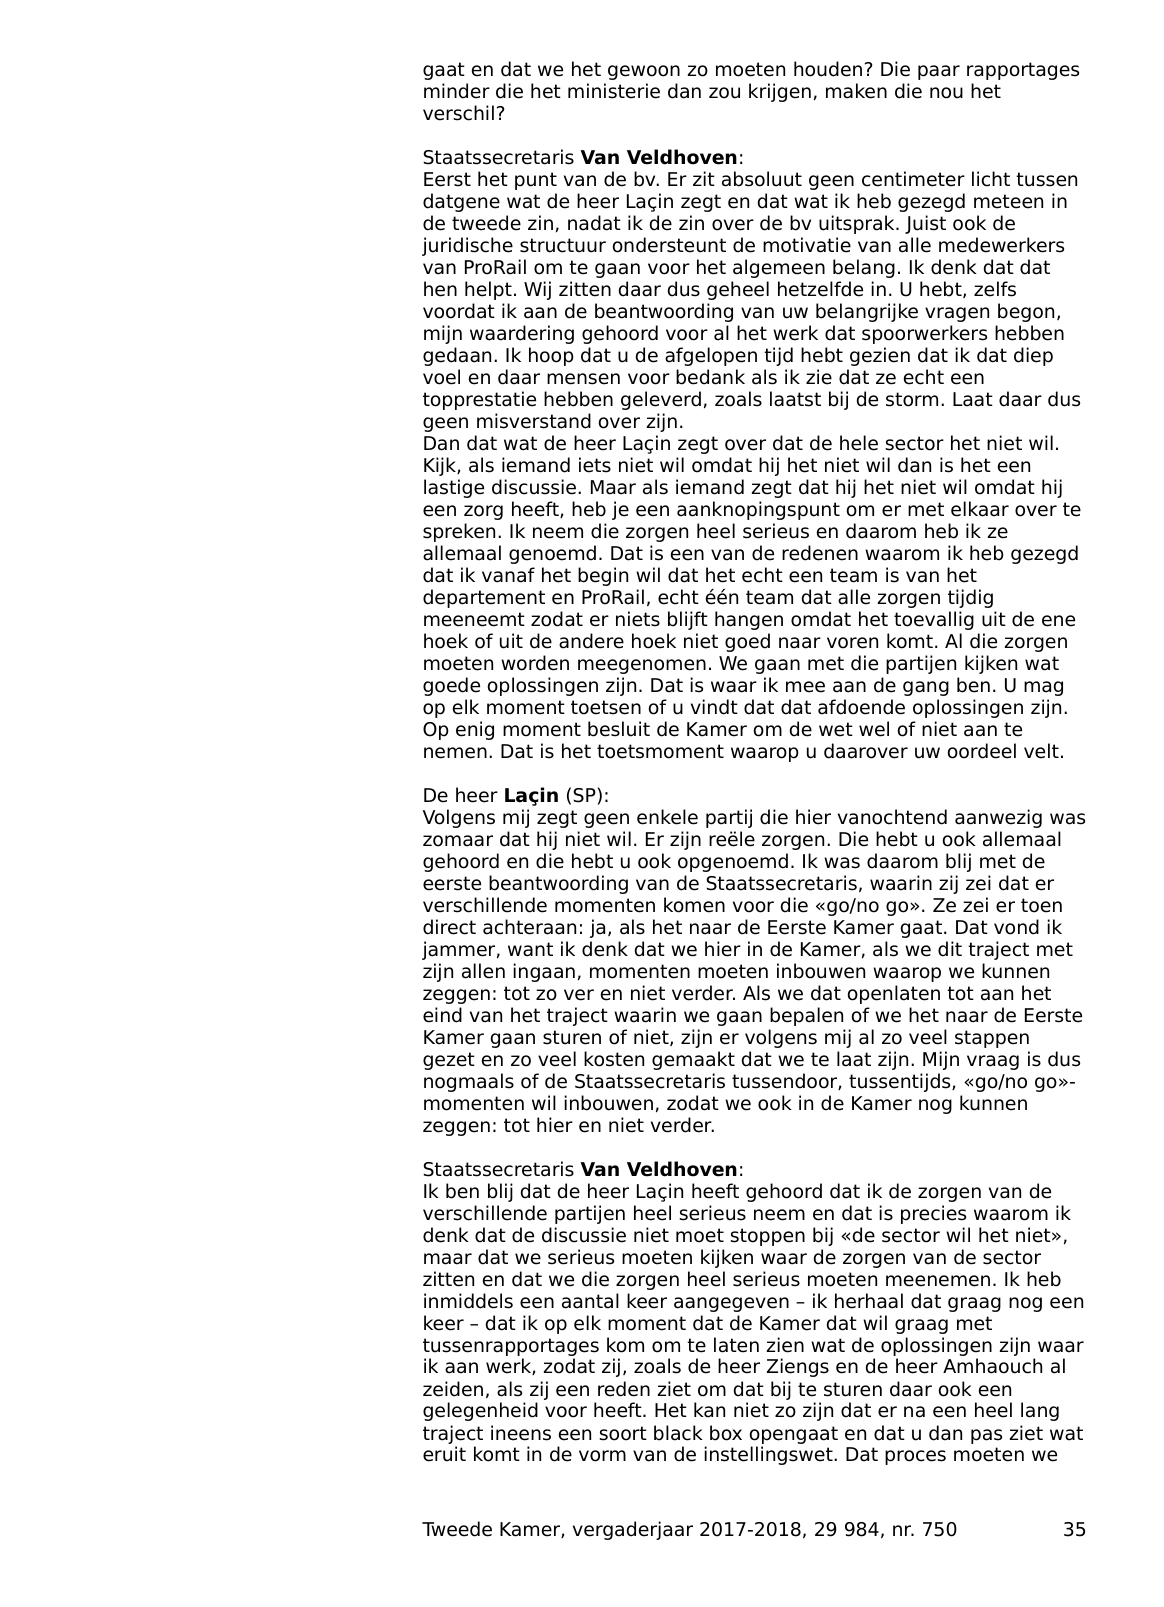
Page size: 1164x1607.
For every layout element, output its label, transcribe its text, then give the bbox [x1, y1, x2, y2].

text Staatssecretaris Van Veldhoven: [422, 147, 1087, 169]
text gaat en dat we het gewoon zo moeten houden? Die paar rapportages minder die het ministerie dan zou krijgen, maken die nou het verschil? [422, 59, 1087, 125]
text Dan dat wat de heer Laçin zegt over dat de hele sector het niet wil. Kijk, als iemand iets niet wil omdat hij het niet wil dan is het een lastige discussie. Maar als iemand zegt dat hij het niet wil omdat hij een zorg heeft, heb je een aanknopingspunt om er met elkaar over te spreken. Ik neem die zorgen heel serieus en daarom heb ik ze allemaal genoemd. Dat is een van de redenen waarom ik heb gezegd dat ik vanaf het begin wil dat het echt een team is van het departement en ProRail, echt één team dat alle zorgen tijdig meeneemt zodat er niets blijft hangen omdat het toevallig uit de ene hoek of uit de andere hoek niet goed naar voren komt. Al die zorgen moeten worden meegenomen. We gaan met die partijen kijken wat goede oplossingen zijn. Dat is waar ik mee aan de gang ben. U mag op elk moment toetsen of u vindt dat dat afdoende oplossingen zijn. Op enig moment besluit de Kamer om de wet wel of niet aan te nemen. Dat is het toetsmoment waarop u daarover uw oordeel velt. [422, 433, 1087, 763]
text Ik ben blij dat de heer Laçin heeft gehoord dat ik de zorgen van de verschillende partijen heel serieus neem en dat is precies waarom ik denk dat de discussie niet moet stoppen bij «de sector wil het niet», maar dat we serieus moeten kijken waar de zorgen van de sector zitten en dat we die zorgen heel serieus moeten meenemen. Ik heb inmiddels een aantal keer aangegeven – ik herhaal dat graag nog een keer – dat ik op elk moment dat de Kamer dat wil graag met tussenrapportages kom om te laten zien wat de oplossingen zijn waar ik aan werk, zodat zij, zoals de heer Ziengs en de heer Amhaouch al zeiden, als zij een reden ziet om dat bij te sturen daar ook een gelegenheid voor heeft. Het kan niet zo zijn dat er na een heel lang traject ineens een soort black box opengaat en dat u dan pas ziet wat eruit komt in de vorm van de instellingswet. Dat proces moeten we [422, 1181, 1087, 1466]
text Staatssecretaris Van Veldhoven: [422, 1159, 1087, 1181]
text Eerst het punt van de bv. Er zit absoluut geen centimeter licht tussen datgene wat de heer Laçin zegt en dat wat ik heb gezegd meteen in de tweede zin, nadat ik de zin over de bv uitsprak. Juist ook de juridische structuur ondersteunt de motivatie van alle medewerkers van ProRail om te gaan voor het algemeen belang. Ik denk dat dat hen helpt. Wij zitten daar dus geheel hetzelfde in. U hebt, zelfs voordat ik aan de beantwoording van uw belangrijke vragen begon, mijn waardering gehoord voor al het werk dat spoorwerkers hebben gedaan. Ik hoop dat u de afgelopen tijd hebt gezien dat ik dat diep voel en daar mensen voor bedank als ik zie dat ze echt een topprestatie hebben geleverd, zoals laatst bij de storm. Laat daar dus geen misverstand over zijn. [422, 169, 1087, 433]
text Volgens mij zegt geen enkele partij die hier vanochtend aanwezig was zomaar dat hij niet wil. Er zijn reële zorgen. Die hebt u ook allemaal gehoord en die hebt u ook opgenoemd. Ik was daarom blij met de eerste beantwoording van de Staatssecretaris, waarin zij zei dat er verschillende momenten komen voor die «go/no go». Ze zei er toen direct achteraan: ja, als het naar de Eerste Kamer gaat. Dat vond ik jammer, want ik denk dat we hier in de Kamer, als we dit traject met zijn allen ingaan, momenten moeten inbouwen waarop we kunnen zeggen: tot zo ver en niet verder. Als we dat openlaten tot aan het eind van het traject waarin we gaan bepalen of we het naar de Eerste Kamer gaan sturen of niet, zijn er volgens mij al zo veel stappen gezet en zo veel kosten gemaakt dat we te laat zijn. Mijn vraag is dus nogmaals of de Staatssecretaris tussendoor, tussentijds, «go/no go»-momenten wil inbouwen, zodat we ook in de Kamer nog kunnen zeggen: tot hier en niet verder. [422, 807, 1087, 1136]
text De heer Laçin (SP): [422, 785, 1087, 807]
